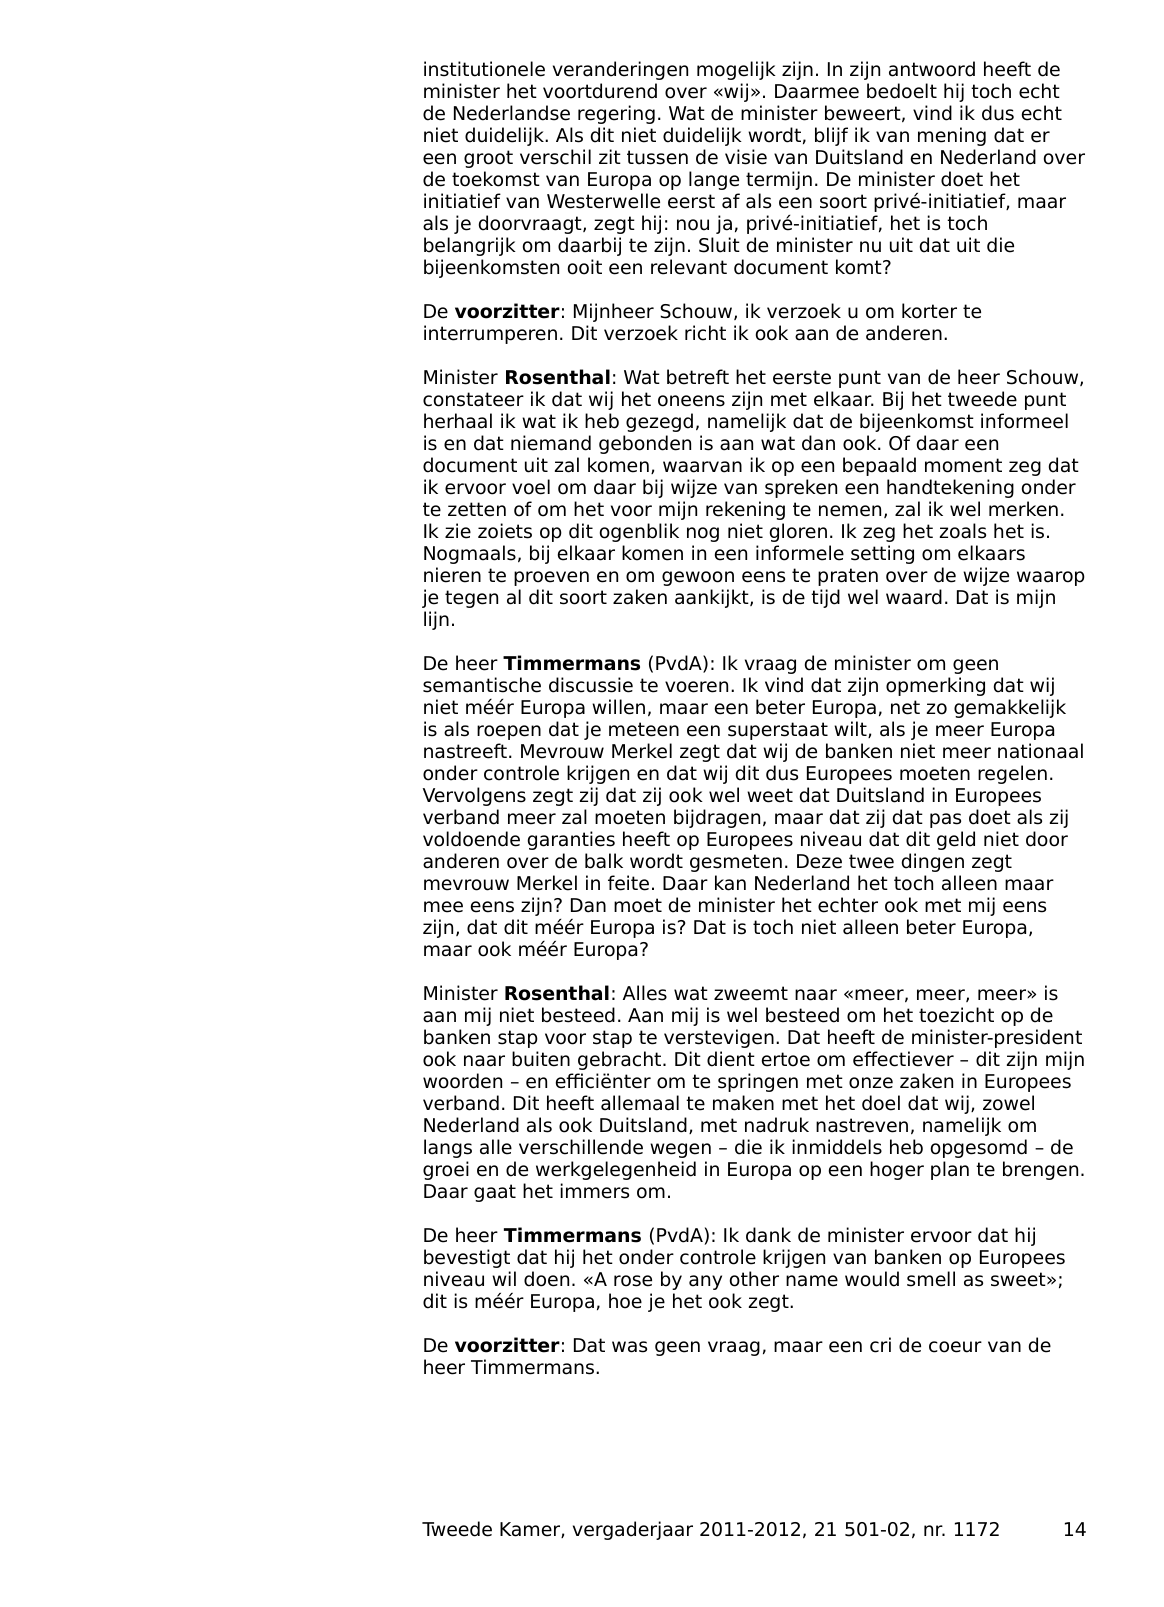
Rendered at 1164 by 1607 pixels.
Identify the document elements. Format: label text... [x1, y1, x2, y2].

text Minister Rosenthal: Wat betreft het eerste punt van de heer Schouw, constateer ik dat wij het oneens zijn met elkaar. Bij het tweede punt herhaal ik wat ik heb gezegd, namelijk dat de bijeenkomst informeel is en dat niemand gebonden is aan wat dan ook. Of daar een document uit zal komen, waarvan ik op een bepaald moment zeg dat ik ervoor voel om daar bij wijze van spreken een handtekening onder te zetten of om het voor mijn rekening te nemen, zal ik wel merken. Ik zie zoiets op dit ogenblik nog niet gloren. Ik zeg het zoals het is. Nogmaals, bij elkaar komen in een informele setting om elkaars nieren te proeven en om gewoon eens te praten over de wijze waarop je tegen al dit soort zaken aankijkt, is de tijd wel waard. Dat is mijn lijn. [422, 367, 1087, 631]
text De voorzitter: Dat was geen vraag, maar een cri de coeur van de heer Timmermans. [422, 1335, 1087, 1379]
text De voorzitter: Mijnheer Schouw, ik verzoek u om korter te interrumperen. Dit verzoek richt ik ook aan de anderen. [422, 301, 1087, 345]
text Minister Rosenthal: Alles wat zweemt naar «meer, meer, meer» is aan mij niet besteed. Aan mij is wel besteed om het toezicht op de banken stap voor stap te verstevigen. Dat heeft de minister-president ook naar buiten gebracht. Dit dient ertoe om effectiever – dit zijn mijn woorden – en efficiënter om te springen met onze zaken in Europees verband. Dit heeft allemaal te maken met het doel dat wij, zowel Nederland als ook Duitsland, met nadruk nastreven, namelijk om langs alle verschillende wegen – die ik inmiddels heb opgesomd – de groei en de werkgelegenheid in Europa op een hoger plan te brengen. Daar gaat het immers om. [422, 983, 1087, 1203]
text institutionele veranderingen mogelijk zijn. In zijn antwoord heeft de minister het voortdurend over «wij». Daarmee bedoelt hij toch echt de Nederlandse regering. Wat de minister beweert, vind ik dus echt niet duidelijk. Als dit niet duidelijk wordt, blijf ik van mening dat er een groot verschil zit tussen de visie van Duitsland en Nederland over de toekomst van Europa op lange termijn. De minister doet het initiatief van Westerwelle eerst af als een soort privé-initiatief, maar als je doorvraagt, zegt hij: nou ja, privé-initiatief, het is toch belangrijk om daarbij te zijn. Sluit de minister nu uit dat uit die bijeenkomsten ooit een relevant document komt? [422, 59, 1087, 279]
text De heer Timmermans (PvdA): Ik vraag de minister om geen semantische discussie te voeren. Ik vind dat zijn opmerking dat wij niet méér Europa willen, maar een beter Europa, net zo gemakkelijk is als roepen dat je meteen een superstaat wilt, als je meer Europa nastreeft. Mevrouw Merkel zegt dat wij de banken niet meer nationaal onder controle krijgen en dat wij dit dus Europees moeten regelen. Vervolgens zegt zij dat zij ook wel weet dat Duitsland in Europees verband meer zal moeten bijdragen, maar dat zij dat pas doet als zij voldoende garanties heeft op Europees niveau dat dit geld niet door anderen over de balk wordt gesmeten. Deze twee dingen zegt mevrouw Merkel in feite. Daar kan Nederland het toch alleen maar mee eens zijn? Dan moet de minister het echter ook met mij eens zijn, dat dit méér Europa is? Dat is toch niet alleen beter Europa, maar ook méér Europa? [422, 653, 1087, 961]
text De heer Timmermans (PvdA): Ik dank de minister ervoor dat hij bevestigt dat hij het onder controle krijgen van banken op Europees niveau wil doen. «A rose by any other name would smell as sweet»; dit is méér Europa, hoe je het ook zegt. [422, 1225, 1087, 1313]
